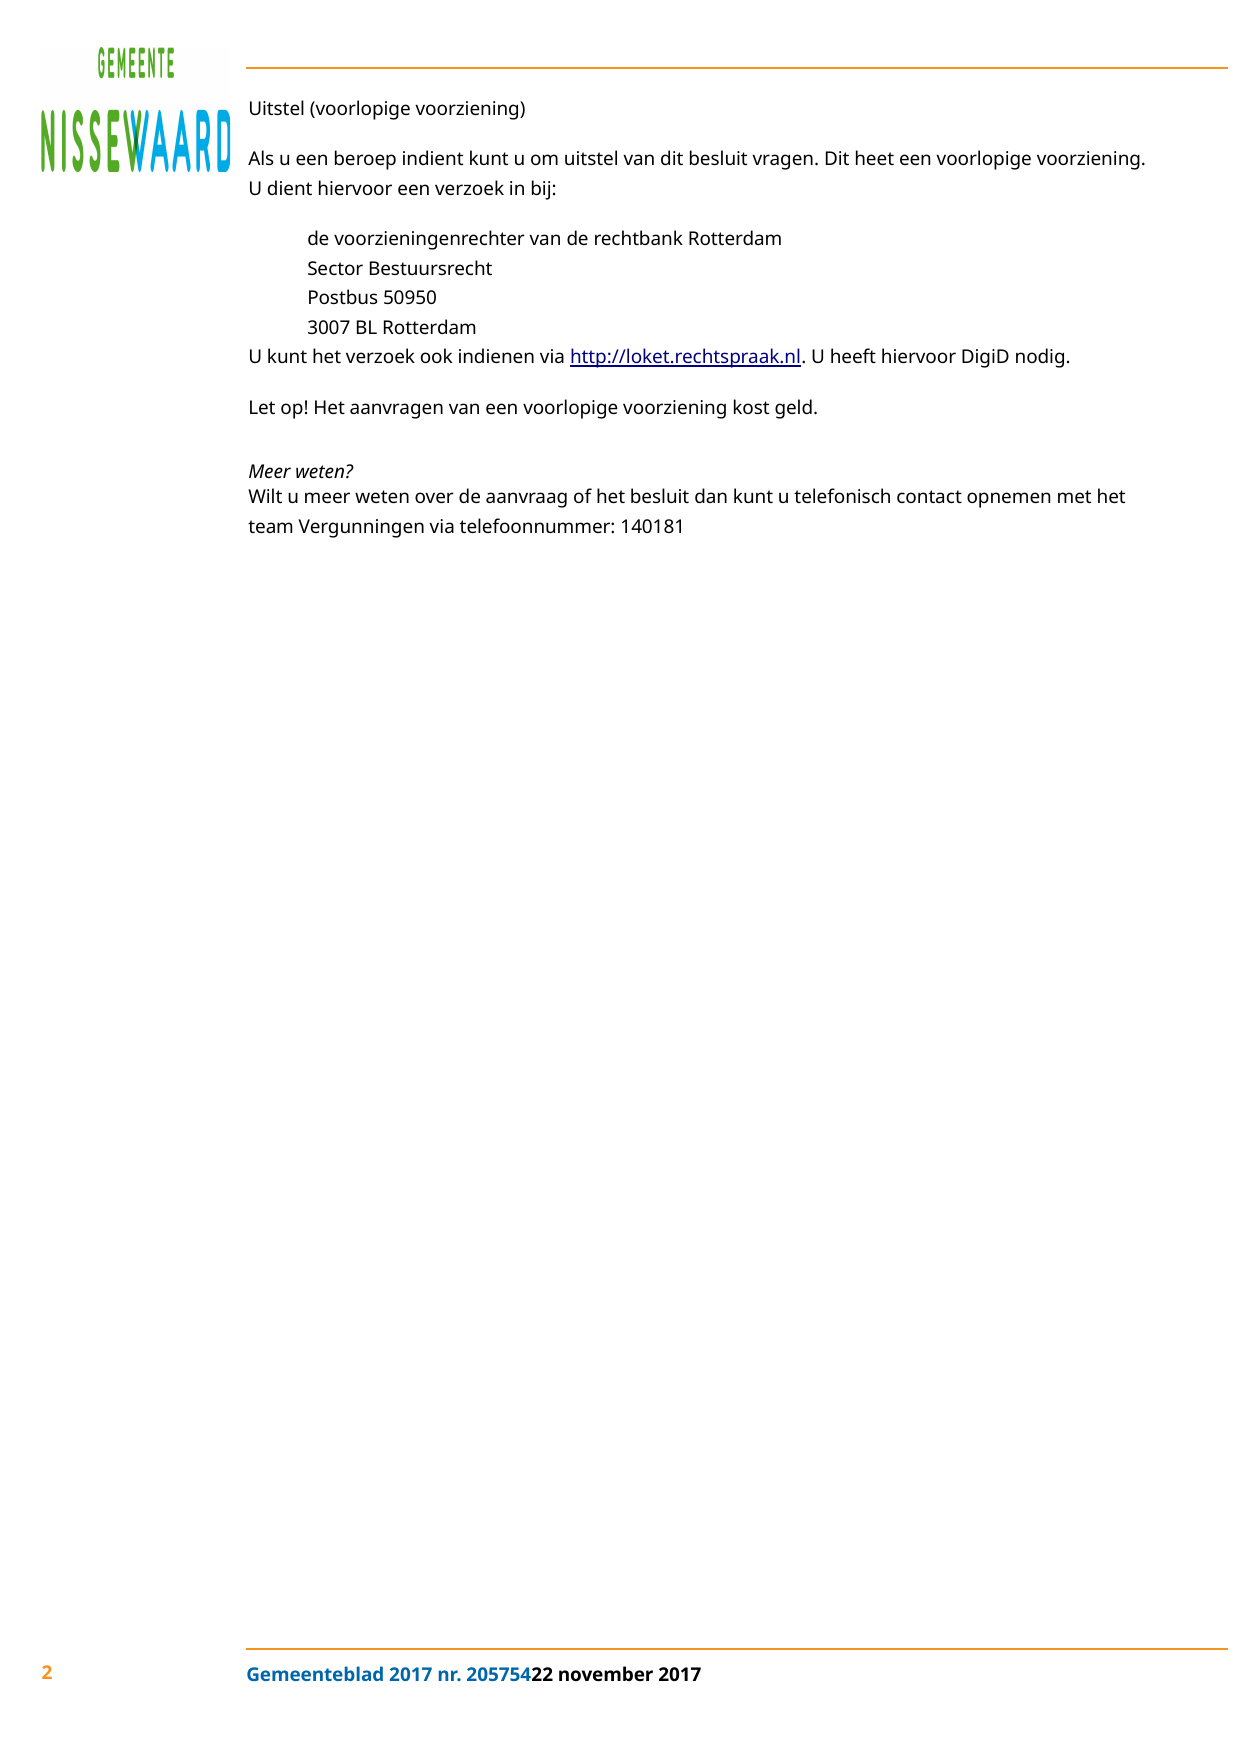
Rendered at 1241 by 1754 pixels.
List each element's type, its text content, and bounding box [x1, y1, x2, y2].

text U kunt het verzoek ook indienen via http://loket.rechtspraak.nl. U heeft hiervoor DigiD nodig. [248, 343, 1152, 369]
picture [176, 157, 187, 172]
picture [201, 122, 206, 138]
picture [41, 47, 231, 172]
list Sector Bestuursrecht [248, 255, 1152, 281]
text Wilt u meer weten over de aanvraag of het besluit dan kunt u telefonisch contact opnemen met het team Vergunningen via telefoonnummer: 140181 [248, 484, 1152, 539]
text Uitstel (voorlopige voorziening) [248, 95, 1152, 121]
picture [154, 157, 165, 172]
list de voorzieningenrechter van de rechtbank Rotterdam [248, 225, 1152, 251]
picture [200, 151, 206, 172]
picture [222, 122, 227, 160]
text Let op! Het aanvragen van een voorlopige voorziening kost geld. [248, 394, 1152, 420]
text Meer weten? [248, 458, 1152, 484]
list 3007 BL Rotterdam [248, 314, 1152, 340]
text Als u een beroep indient kunt u om uitstel van dit besluit vragen. Dit heet een voorlopige voorziening. U dient hiervoor een verzoek in bij: [248, 145, 1152, 201]
list Postbus 50950 [248, 284, 1152, 310]
